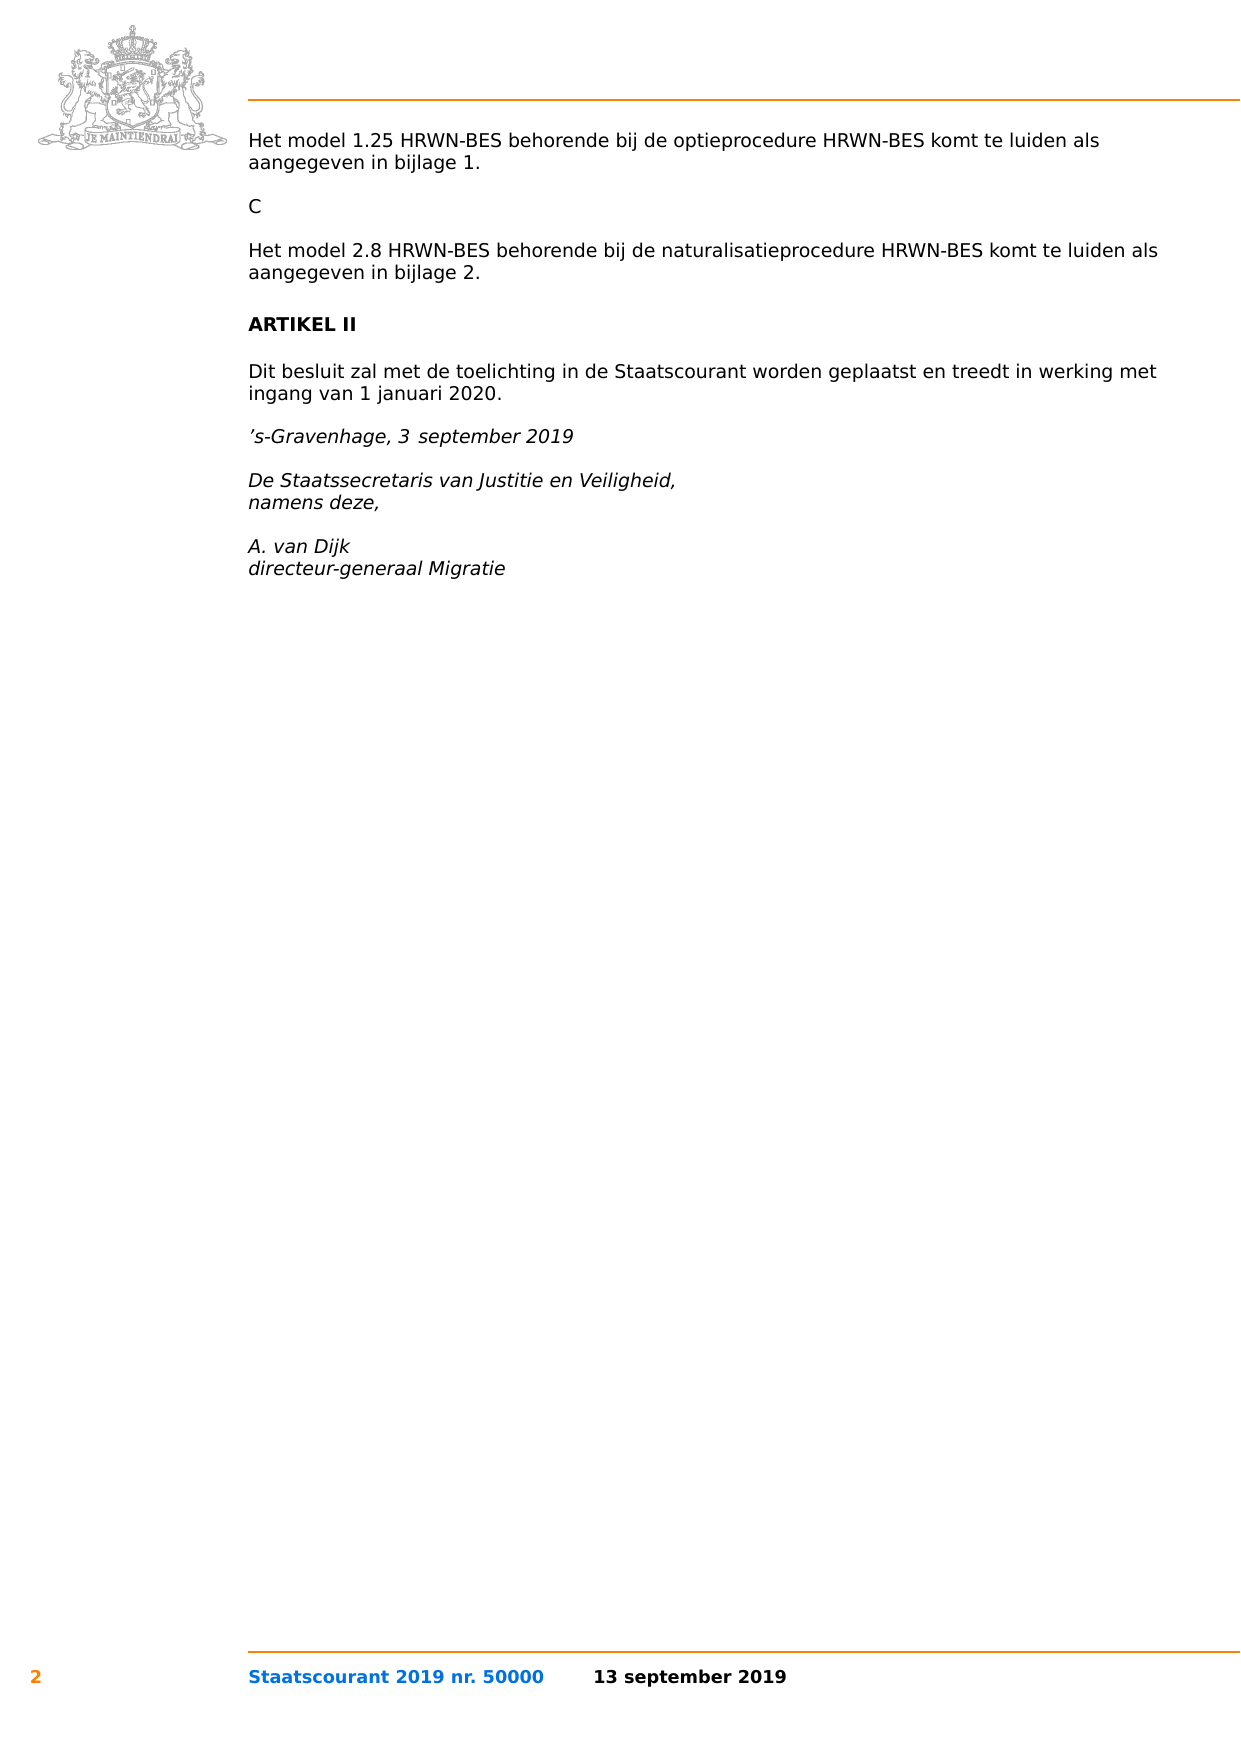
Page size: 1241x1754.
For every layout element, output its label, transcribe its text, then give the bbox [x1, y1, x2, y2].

subtitle ARTIKEL II [248, 313, 1163, 336]
text Dit besluit zal met de toelichting in de Staatscourant worden geplaatst en treedt in werking met ingang van 1 januari 2020. [248, 361, 1163, 404]
text Het model 1.25 HRWN-BES behorende bij de optieprocedure HRWN-BES komt te luiden als aangegeven in bijlage 1. [248, 130, 1163, 174]
text C [248, 196, 1163, 218]
text De Staatssecretaris van Justitie en Veiligheid, namens deze, A. van Dijk directeur-generaal Migratie [248, 470, 1163, 580]
text ’s-Gravenhage, 3 september 2019 [248, 426, 1163, 448]
picture [38, 25, 227, 150]
text Het model 2.8 HRWN-BES behorende bij de naturalisatieprocedure HRWN-BES komt te luiden als aangegeven in bijlage 2. [248, 239, 1163, 283]
